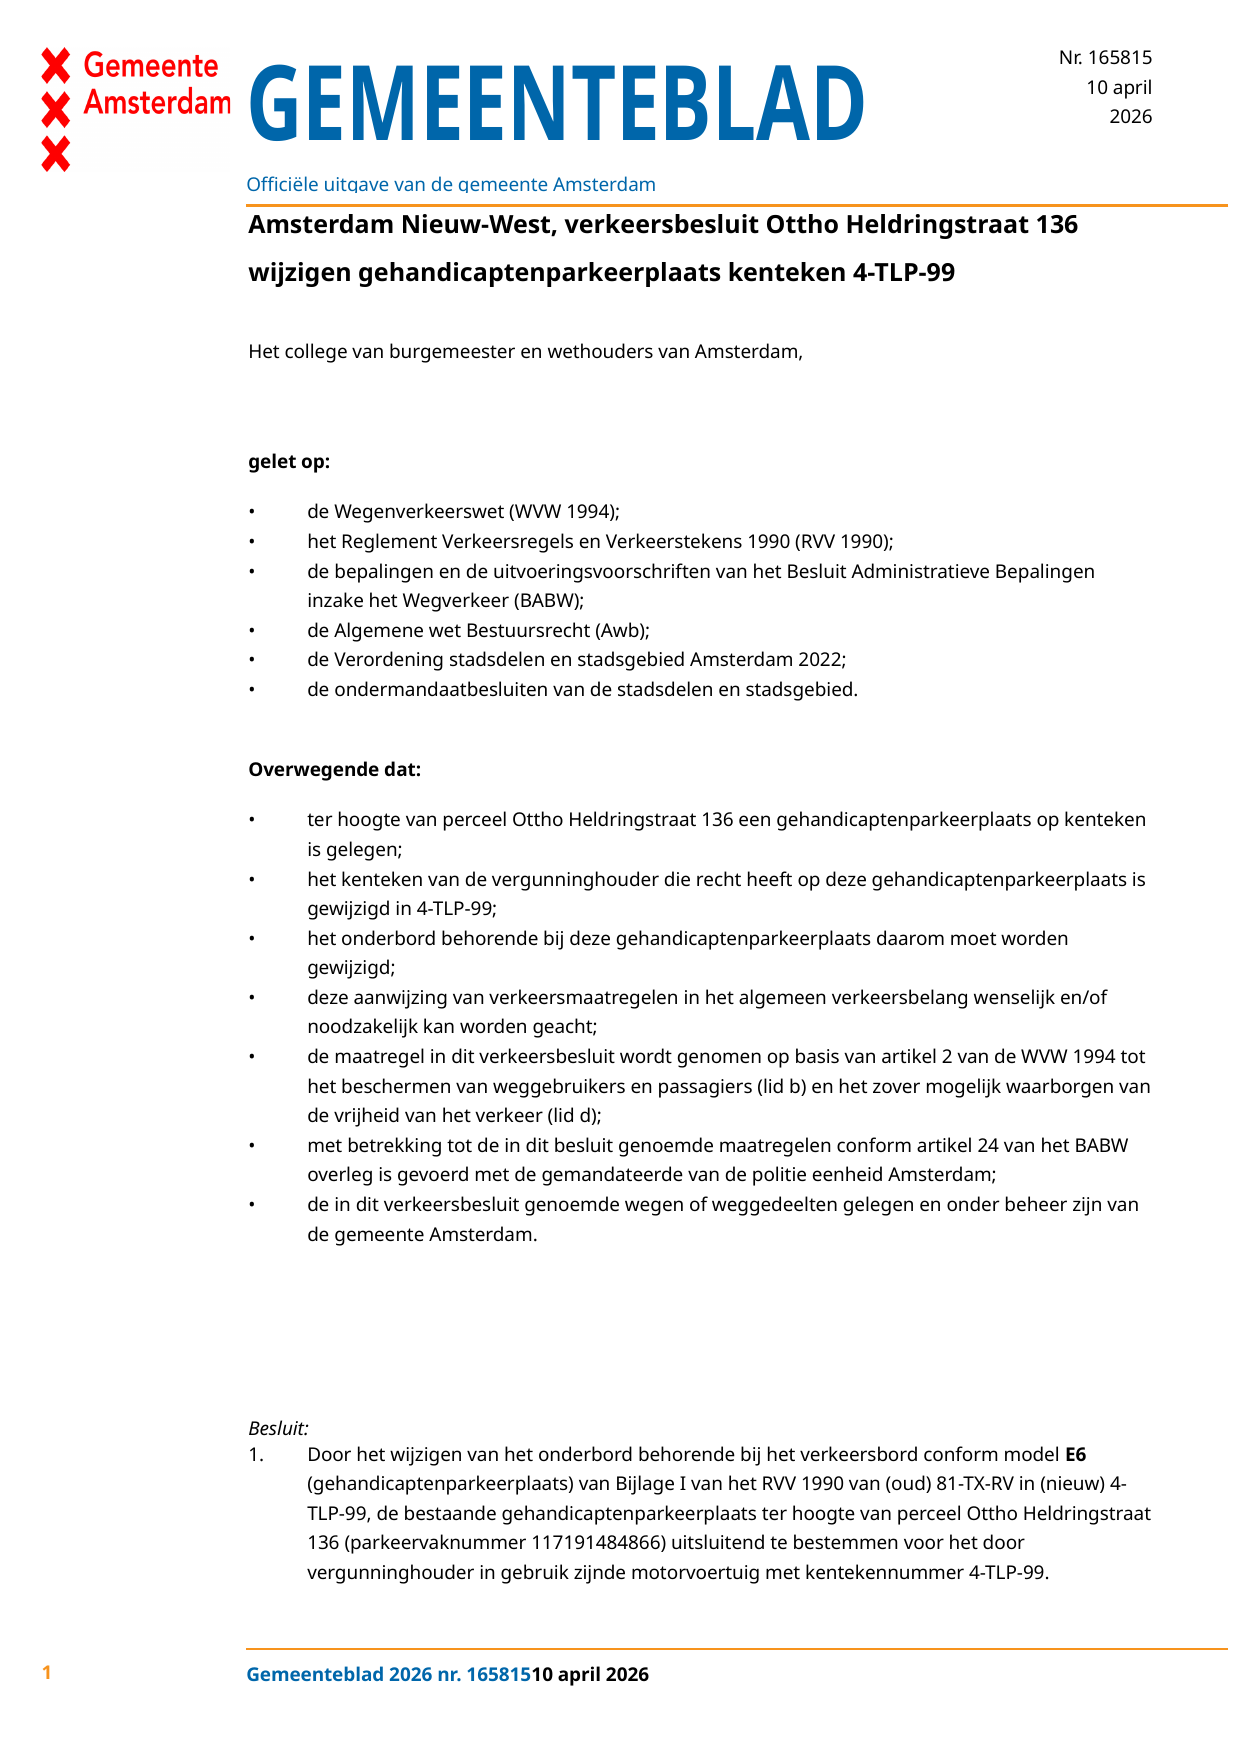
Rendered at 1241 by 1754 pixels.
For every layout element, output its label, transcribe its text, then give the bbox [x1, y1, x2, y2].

list het kenteken van de vergunninghouder die recht heeft op deze gehandicaptenparkeerplaats is gewijzigd in 4-TLP-99; [248, 866, 1152, 921]
text Overwegende dat: [248, 756, 1152, 782]
list de in dit verkeersbesluit genoemde wegen of weggedeelten gelegen en onder beheer zijn van de gemeente Amsterdam. [248, 1191, 1152, 1246]
list de Algemene wet Bestuursrecht (Awb); [248, 617, 1152, 643]
list de maatregel in dit verkeersbesluit wordt genomen op basis van artikel 2 van de WVW 1994 tot het beschermen van weggebruikers en passagiers (lid b) en het zover mogelijk waarborgen van de vrijheid van het verkeer (lid d); [248, 1043, 1152, 1128]
list deze aanwijzing van verkeersmaatregelen in het algemeen verkeersbelang wenselijk en/of noodzakelijk kan worden geacht; [248, 984, 1152, 1039]
list met betrekking tot de in dit besluit genoemde maatregelen conform artikel 24 van het BABW overleg is gevoerd met de gemandateerde van de politie eenheid Amsterdam; [248, 1132, 1152, 1187]
text Het college van burgemeester en wethouders van Amsterdam, [248, 339, 1152, 364]
text Besluit: [248, 1415, 1152, 1441]
list het onderbord behorende bij deze gehandicaptenparkeerplaats daarom moet worden gewijzigd; [248, 925, 1152, 980]
list het Reglement Verkeersregels en Verkeerstekens 1990 (RVV 1990); [248, 528, 1152, 554]
picture [41, 47, 231, 172]
list ter hoogte van perceel Ottho Heldringstraat 136 een gehandicaptenparkeerplaats op kenteken is gelegen; [248, 807, 1152, 862]
list de ondermandaatbesluiten van de stadsdelen en stadsgebied. [248, 676, 1152, 702]
text gelet op: [248, 448, 1152, 474]
list de bepalingen en de uitvoeringsvoorschriften van het Besluit Administratieve Bepalingen inzake het Wegverkeer (BABW); [248, 558, 1152, 613]
list de Wegenverkeerswet (WVW 1994); [248, 499, 1152, 524]
text Amsterdam Nieuw-West, verkeersbesluit Ottho Heldringstraat 136 wijzigen gehandicaptenparkeerplaats kenteken 4-TLP-99 [248, 207, 1152, 288]
list Door het wijzigen van het onderbord behorende bij het verkeersbord conform model E6 (gehandicaptenparkeerplaats) van Bijlage I van het RVV 1990 van (oud) 81-TX-RV in (nieuw) 4-TLP-99, de bestaande gehandicaptenparkeerplaats ter hoogte van perceel Ottho Heldringstraat 136 (parkeervaknummer 117191484866) uitsluitend te bestemmen voor het door vergunninghouder in gebruik zijnde motorvoertuig met kentekennummer 4-TLP-99. [248, 1441, 1152, 1585]
list de Verordening stadsdelen en stadsgebied Amsterdam 2022; [248, 647, 1152, 672]
